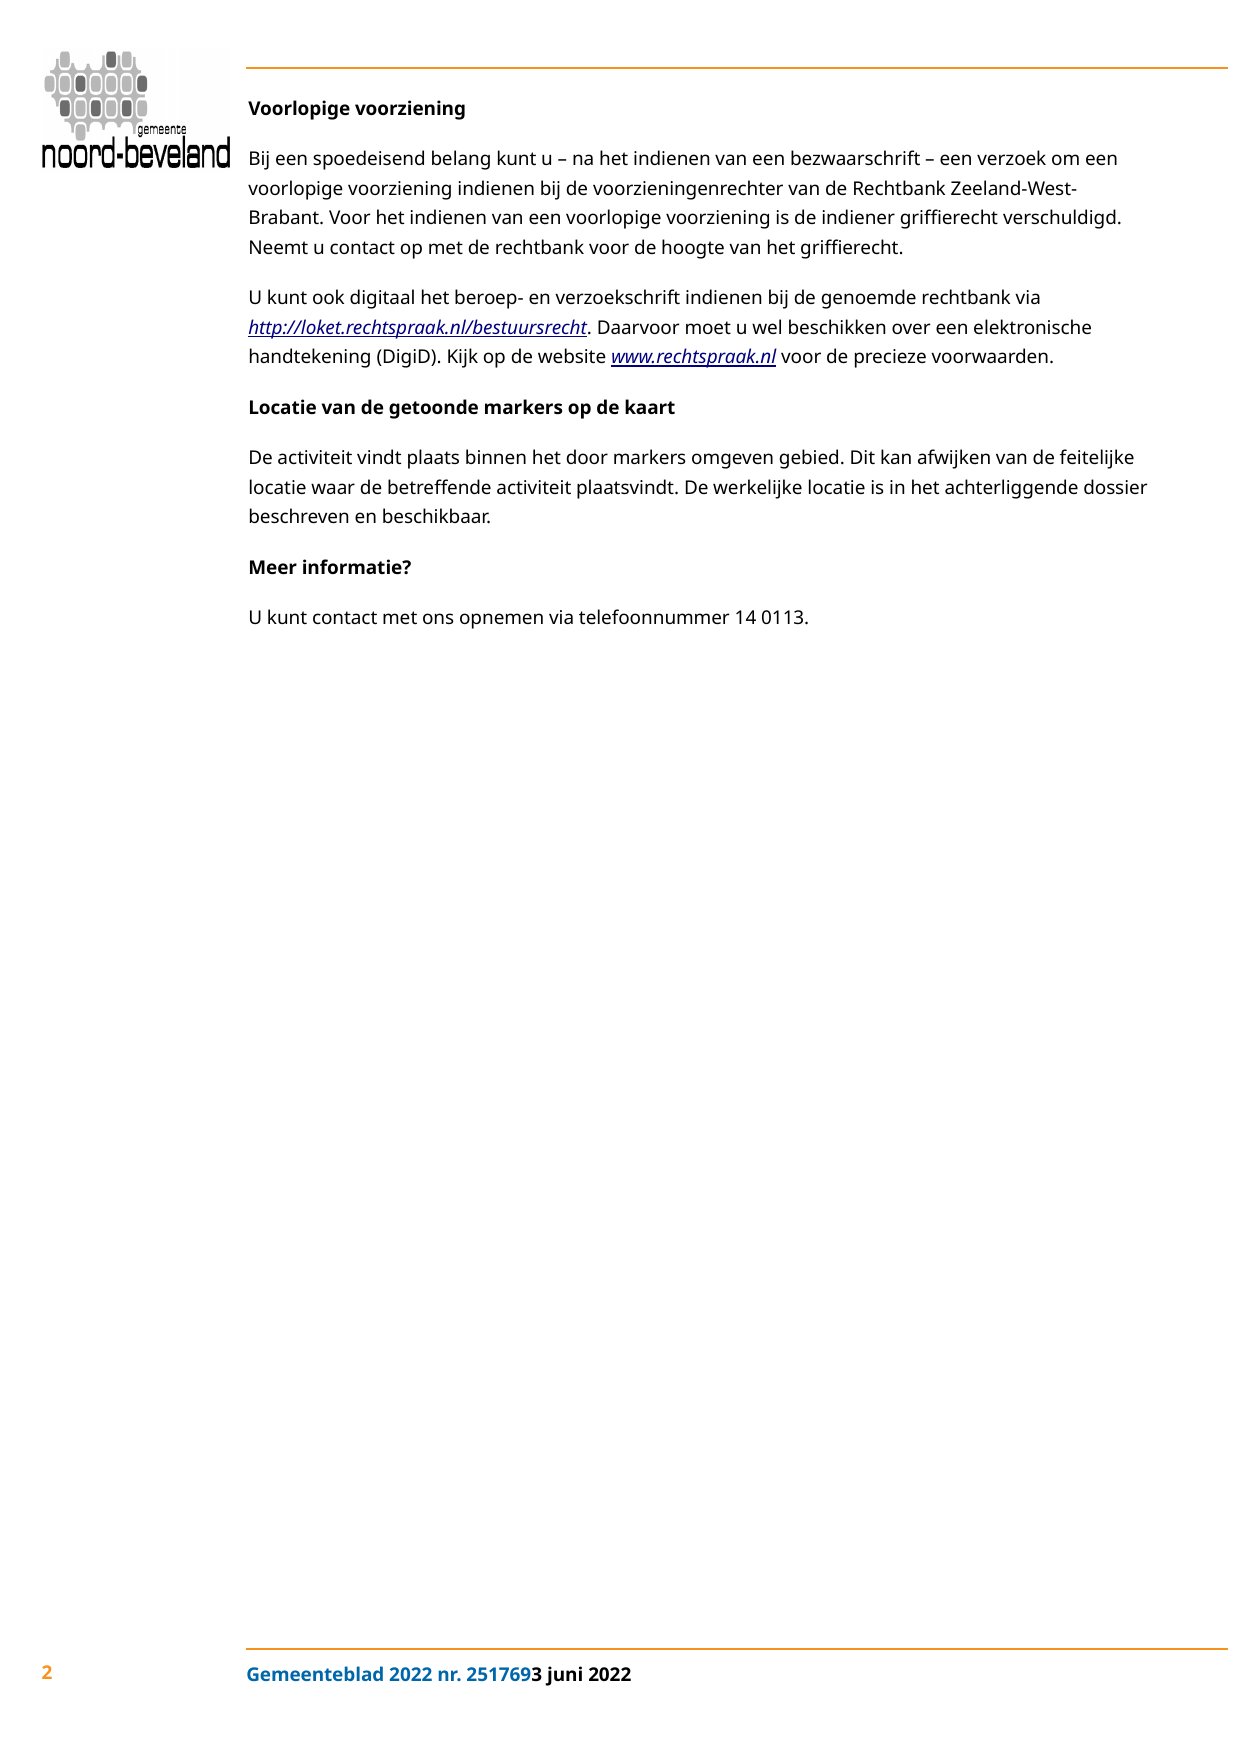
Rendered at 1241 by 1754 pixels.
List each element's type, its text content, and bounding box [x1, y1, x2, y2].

text Locatie van de getoonde markers op de kaart [248, 394, 1152, 420]
picture [41, 47, 231, 172]
text De activiteit vindt plaats binnen het door markers omgeven gebied. Dit kan afwijken van de feitelijke locatie waar de betreffende activiteit plaatsvindt. De werkelijke locatie is in het achterliggende dossier beschreven en beschikbaar. [248, 444, 1152, 529]
text U kunt contact met ons opnemen via telefoonnummer 14 0113. [248, 604, 1152, 630]
text Meer informatie? [248, 554, 1152, 580]
text Voorlopige voorziening [248, 95, 1152, 121]
text U kunt ook digitaal het beroep- en verzoekschrift indienen bij de genoemde rechtbank via http://loket.rechtspraak.nl/bestuursrecht. Daarvoor moet u wel beschikken over een elektronische handtekening (DigiD). Kijk op de website www.rechtspraak.nl voor de precieze voorwaarden. [248, 284, 1152, 369]
text Bij een spoedeisend belang kunt u – na het indienen van een bezwaarschrift – een verzoek om een voorlopige voorziening indienen bij de voorzieningenrechter van de Rechtbank Zeeland-West-Brabant. Voor het indienen van een voorlopige voorziening is de indiener griffierecht verschuldigd. Neemt u contact op met de rechtbank voor de hoogte van het griffierecht. [248, 145, 1152, 260]
